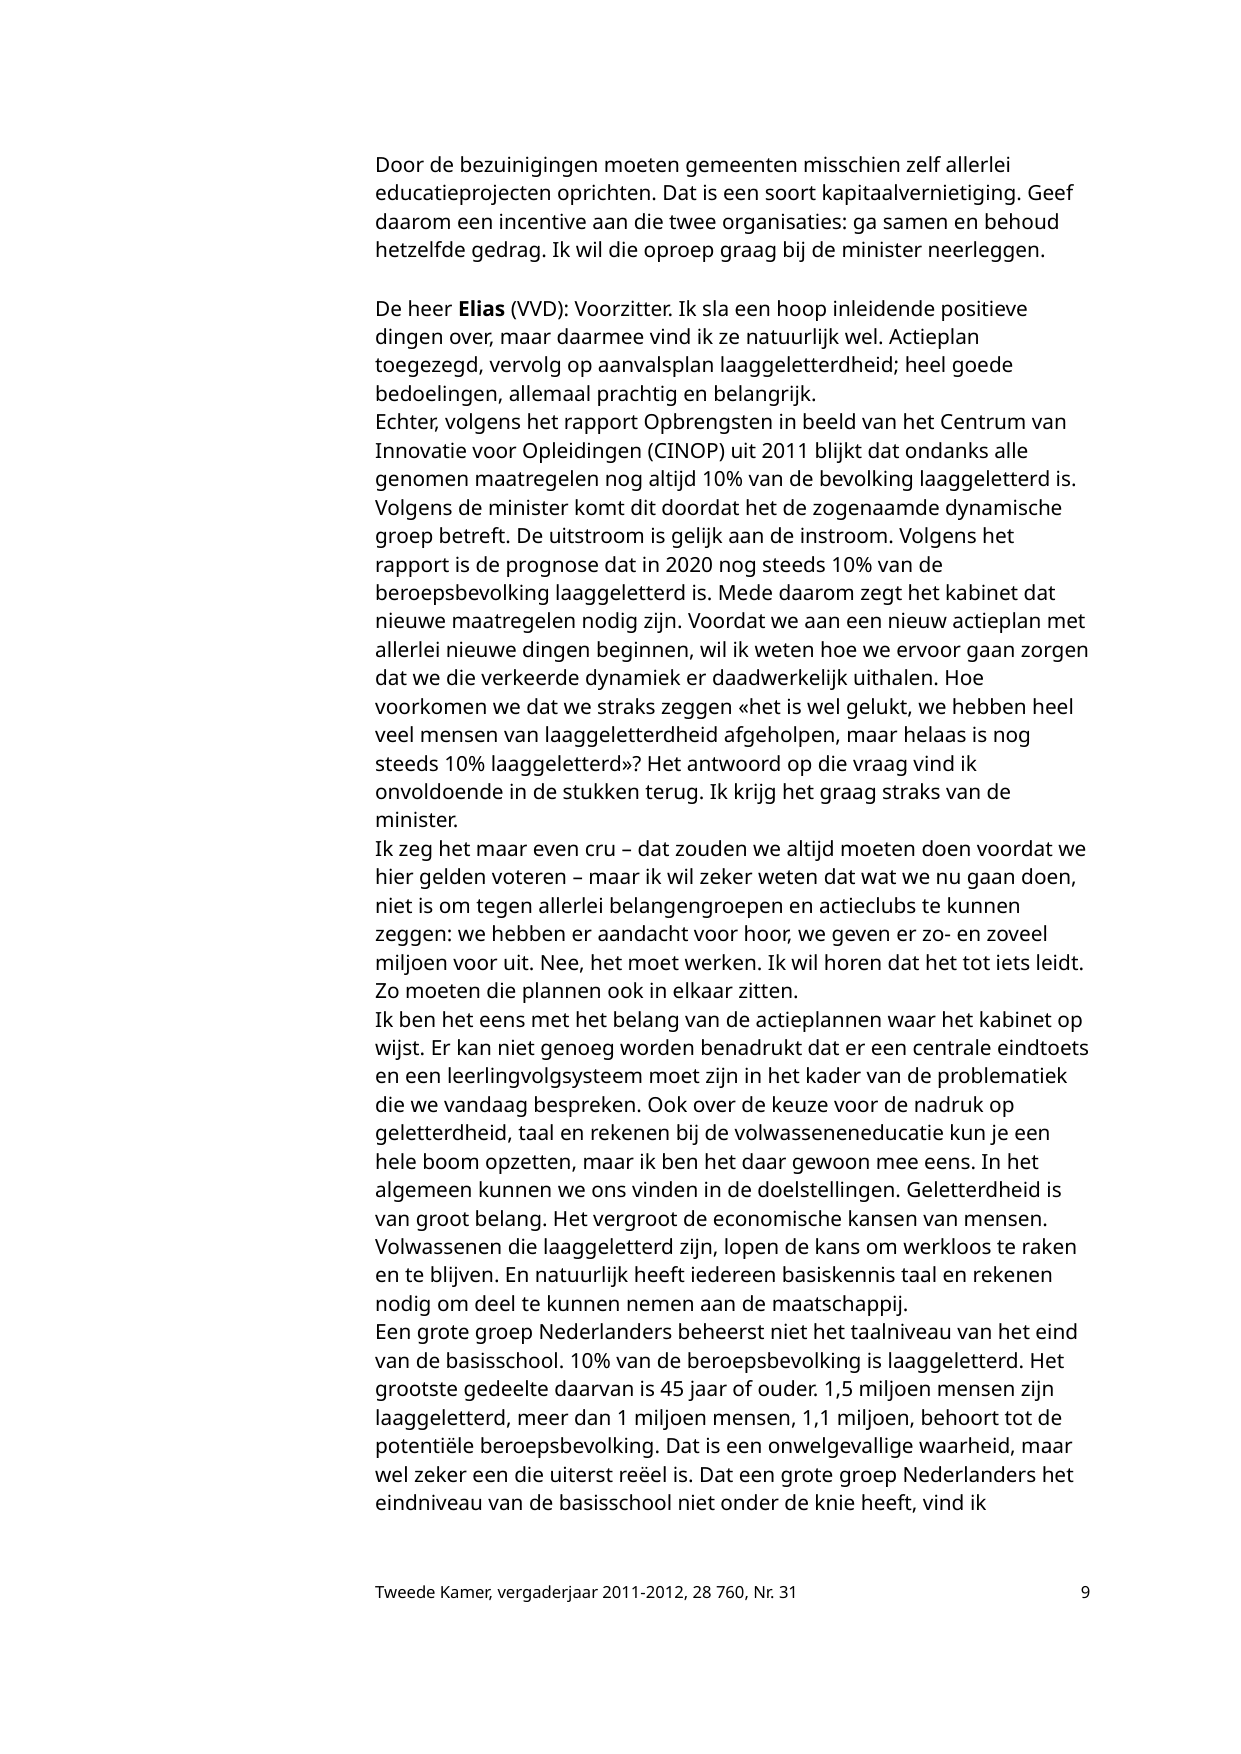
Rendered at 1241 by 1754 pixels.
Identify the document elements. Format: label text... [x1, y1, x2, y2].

text Door de bezuinigingen moeten gemeenten misschien zelf allerlei educatieprojecten oprichten. Dat is een soort kapitaalvernietiging. Geef daarom een incentive aan die twee organisaties: ga samen en behoud hetzelfde gedrag. Ik wil die oproep graag bij de minister neerleggen. [375, 150, 1090, 264]
text De heer Elias (VVD): Voorzitter. Ik sla een hoop inleidende positieve dingen over, maar daarmee vind ik ze natuurlijk wel. Actieplan toegezegd, vervolg op aanvalsplan laaggeletterdheid; heel goede bedoelingen, allemaal prachtig en belangrijk. [375, 294, 1090, 407]
text Ik zeg het maar even cru – dat zouden we altijd moeten doen voordat we hier gelden voteren – maar ik wil zeker weten dat wat we nu gaan doen, niet is om tegen allerlei belangengroepen en actieclubs te kunnen zeggen: we hebben er aandacht voor hoor, we geven er zo- en zoveel miljoen voor uit. Nee, het moet werken. Ik wil horen dat het tot iets leidt. Zo moeten die plannen ook in elkaar zitten. [375, 834, 1090, 1005]
text Een grote groep Nederlanders beheerst niet het taalniveau van het eind van de basisschool. 10% van de beroepsbevolking is laaggeletterd. Het grootste gedeelte daarvan is 45 jaar of ouder. 1,5 miljoen mensen zijn laaggeletterd, meer dan 1 miljoen mensen, 1,1 miljoen, behoort tot de potentiële beroepsbevolking. Dat is een onwelgevallige waarheid, maar wel zeker een die uiterst reëel is. Dat een grote groep Nederlanders het eindniveau van de basisschool niet onder de knie heeft, vind ik [375, 1317, 1090, 1517]
text Ik ben het eens met het belang van de actieplannen waar het kabinet op wijst. Er kan niet genoeg worden benadrukt dat er een centrale eindtoets en een leerlingvolgsysteem moet zijn in het kader van de problematiek die we vandaag bespreken. Ook over de keuze voor de nadruk op geletterdheid, taal en rekenen bij de volwasseneneducatie kun je een hele boom opzetten, maar ik ben het daar gewoon mee eens. In het algemeen kunnen we ons vinden in de doelstellingen. Geletterdheid is van groot belang. Het vergroot de economische kansen van mensen. Volwassenen die laaggeletterd zijn, lopen de kans om werkloos te raken en te blijven. En natuurlijk heeft iedereen basiskennis taal en rekenen nodig om deel te kunnen nemen aan de maatschappij. [375, 1005, 1090, 1317]
text Echter, volgens het rapport Opbrengsten in beeld van het Centrum van Innovatie voor Opleidingen (CINOP) uit 2011 blijkt dat ondanks alle genomen maatregelen nog altijd 10% van de bevolking laaggeletterd is. Volgens de minister komt dit doordat het de zogenaamde dynamische groep betreft. De uitstroom is gelijk aan de instroom. Volgens het rapport is de prognose dat in 2020 nog steeds 10% van de beroepsbevolking laaggeletterd is. Mede daarom zegt het kabinet dat nieuwe maatregelen nodig zijn. Voordat we aan een nieuw actieplan met allerlei nieuwe dingen beginnen, wil ik weten hoe we ervoor gaan zorgen dat we die verkeerde dynamiek er daadwerkelijk uithalen. Hoe voorkomen we dat we straks zeggen «het is wel gelukt, we hebben heel veel mensen van laaggeletterdheid afgeholpen, maar helaas is nog steeds 10% laaggeletterd»? Het antwoord op die vraag vind ik onvoldoende in de stukken terug. Ik krijg het graag straks van de minister. [375, 407, 1090, 834]
